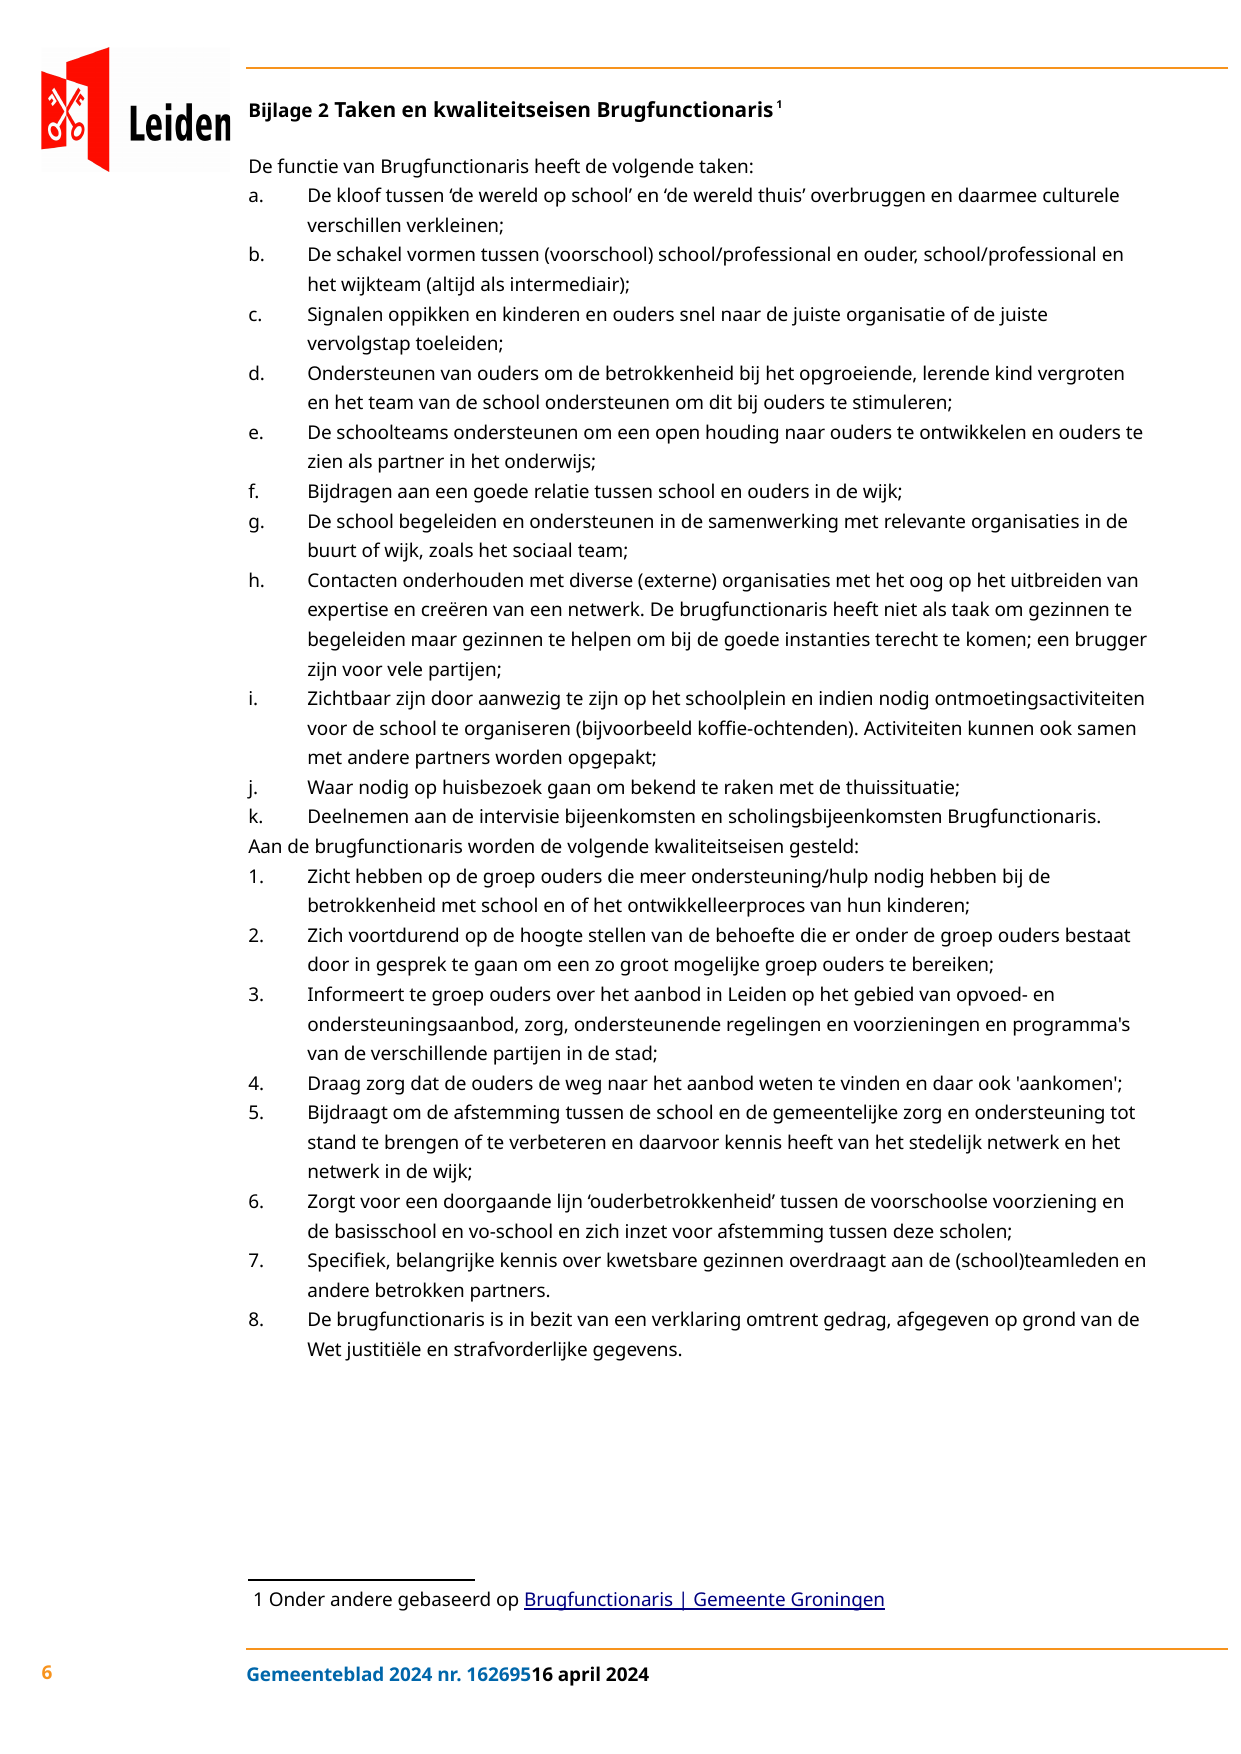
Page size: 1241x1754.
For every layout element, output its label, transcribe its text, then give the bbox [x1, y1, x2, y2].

list De kloof tussen ‘de wereld op school’ en ‘de wereld thuis’ overbruggen en daarmee culturele verschillen verkleinen; [248, 182, 1152, 238]
list Zicht hebben op de groep ouders die meer ondersteuning/hulp nodig hebben bij de betrokkenheid met school en of het ontwikkelleerproces van hun kinderen; [248, 863, 1152, 918]
list De school begeleiden en ondersteunen in de samenwerking met relevante organisaties in de buurt of wijk, zoals het sociaal team; [248, 508, 1152, 563]
text Aan de brugfunctionaris worden de volgende kwaliteitseisen gesteld: [248, 833, 1152, 859]
list Bijdraagt om de afstemming tussen de school en de gemeentelijke zorg en ondersteuning tot stand te brengen of te verbeteren en daarvoor kennis heeft van het stedelijk netwerk en het netwerk in de wijk; [248, 1099, 1152, 1184]
text Bijlage 2 Taken en kwaliteitseisen Brugfunctionaris [248, 95, 1152, 123]
list De brugfunctionaris is in bezit van een verklaring omtrent gedrag, afgegeven op grond van de Wet justitiële en strafvorderlijke gegevens. [248, 1307, 1152, 1362]
list Zich voortdurend op de hoogte stellen van de behoefte die er onder de groep ouders bestaat door in gesprek te gaan om een zo groot mogelijke groep ouders te bereiken; [248, 922, 1152, 977]
list Zichtbaar zijn door aanwezig te zijn op het schoolplein en indien nodig ontmoetingsactiviteiten voor de school te organiseren (bijvoorbeeld koffie-ochtenden). Activiteiten kunnen ook samen met andere partners worden opgepakt; [248, 685, 1152, 770]
list Contacten onderhouden met diverse (externe) organisaties met het oog op het uitbreiden van expertise en creëren van een netwerk. De brugfunctionaris heeft niet als taak om gezinnen te begeleiden maar gezinnen te helpen om bij de goede instanties terecht te komen; een brugger zijn voor vele partijen; [248, 567, 1152, 682]
list Draag zorg dat de ouders de weg naar het aanbod weten te vinden en daar ook 'aankomen'; [248, 1070, 1152, 1096]
list Informeert te groep ouders over het aanbod in Leiden op het gebied van opvoed- en ondersteuningsaanbod, zorg, ondersteunende regelingen en voorzieningen en programma's van de verschillende partijen in de stad; [248, 981, 1152, 1066]
list Deelnemen aan de intervisie bijeenkomsten en scholingsbijeenkomsten Brugfunctionaris. [248, 804, 1152, 829]
text Onder andere gebaseerd op Brugfunctionaris | Gemeente Groningen [248, 1586, 1152, 1612]
picture [41, 47, 231, 172]
list Zorgt voor een doorgaande lijn ‘ouderbetrokkenheid’ tussen de voorschoolse voorziening en de basisschool en vo-school en zich inzet voor afstemming tussen deze scholen; [248, 1188, 1152, 1244]
list Specifiek, belangrijke kennis over kwetsbare gezinnen overdraagt aan de (school)teamleden en andere betrokken partners. [248, 1247, 1152, 1303]
list Signalen oppikken en kinderen en ouders snel naar de juiste organisatie of de juiste vervolgstap toeleiden; [248, 301, 1152, 356]
text De functie van Brugfunctionaris heeft de volgende taken: [248, 153, 1152, 179]
list De schoolteams ondersteunen om een open houding naar ouders te ontwikkelen en ouders te zien als partner in het onderwijs; [248, 419, 1152, 474]
list Bijdragen aan een goede relatie tussen school en ouders in de wijk; [248, 478, 1152, 504]
list Ondersteunen van ouders om de betrokkenheid bij het opgroeiende, lerende kind vergroten en het team van de school ondersteunen om dit bij ouders te stimuleren; [248, 360, 1152, 415]
list Waar nodig op huisbezoek gaan om bekend te raken met de thuissituatie; [248, 774, 1152, 800]
list De schakel vormen tussen (voorschool) school/professional en ouder, school/professional en het wijkteam (altijd als intermediair); [248, 242, 1152, 297]
